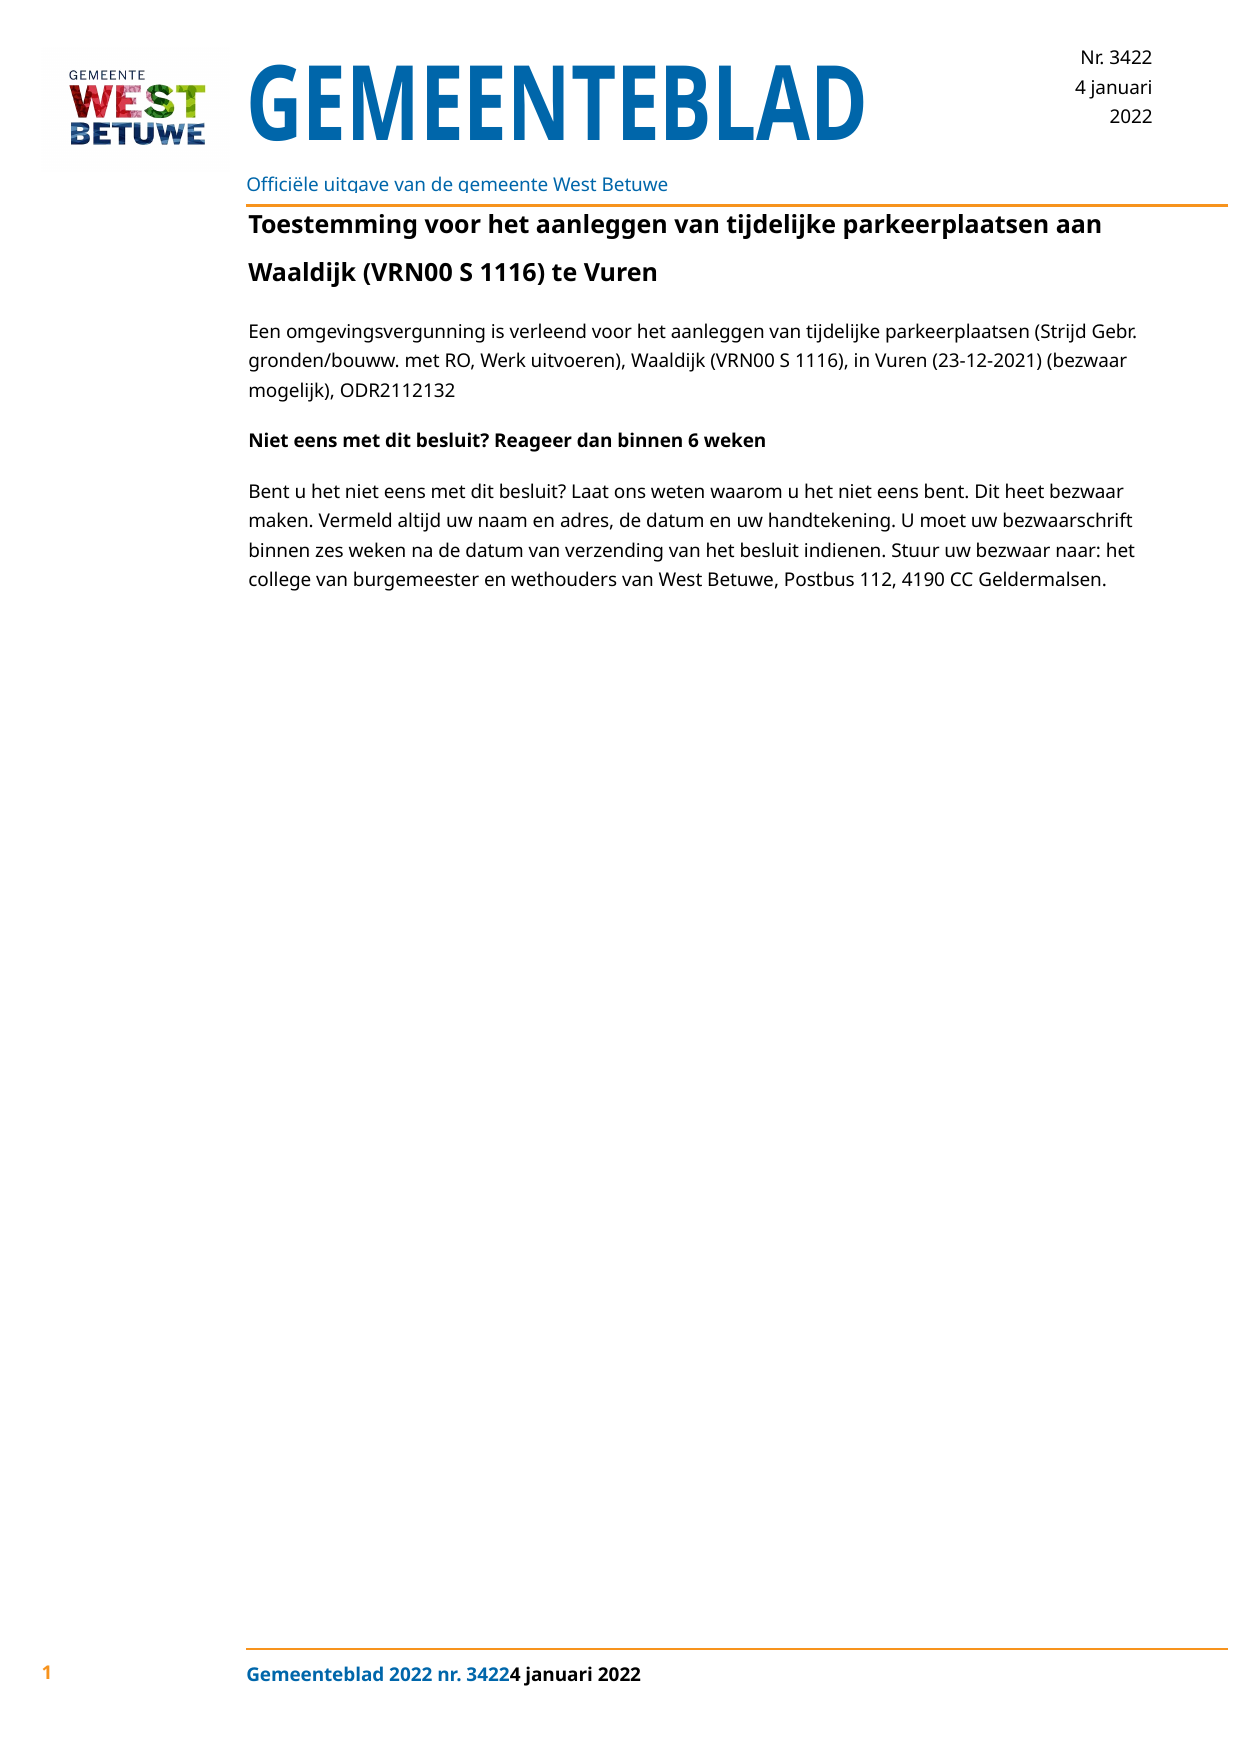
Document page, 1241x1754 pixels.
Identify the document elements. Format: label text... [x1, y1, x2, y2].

text Een omgevingsvergunning is verleend voor het aanleggen van tijdelijke parkeerplaatsen (Strijd Gebr. gronden/bouww. met RO, Werk uitvoeren), Waaldijk (VRN00 S 1116), in Vuren (23-12-2021) (bezwaar mogelijk), ODR2112132 [248, 318, 1152, 403]
text Bent u het niet eens met dit besluit? Laat ons weten waarom u het niet eens bent. Dit heet bezwaar maken. Vermeld altijd uw naam en adres, de datum en uw handtekening. U moet uw bezwaarschrift binnen zes weken na de datum van verzending van het besluit indienen. Stuur uw bezwaar naar: het college van burgemeester en wethouders van West Betuwe, Postbus 112, 4190 CC Geldermalsen. [248, 478, 1152, 592]
text Toestemming voor het aanleggen van tijdelijke parkeerplaatsen aan Waaldijk (VRN00 S 1116) te Vuren [248, 207, 1152, 288]
picture [41, 47, 231, 172]
text Niet eens met dit besluit? Reageer dan binnen 6 weken [248, 427, 1152, 453]
